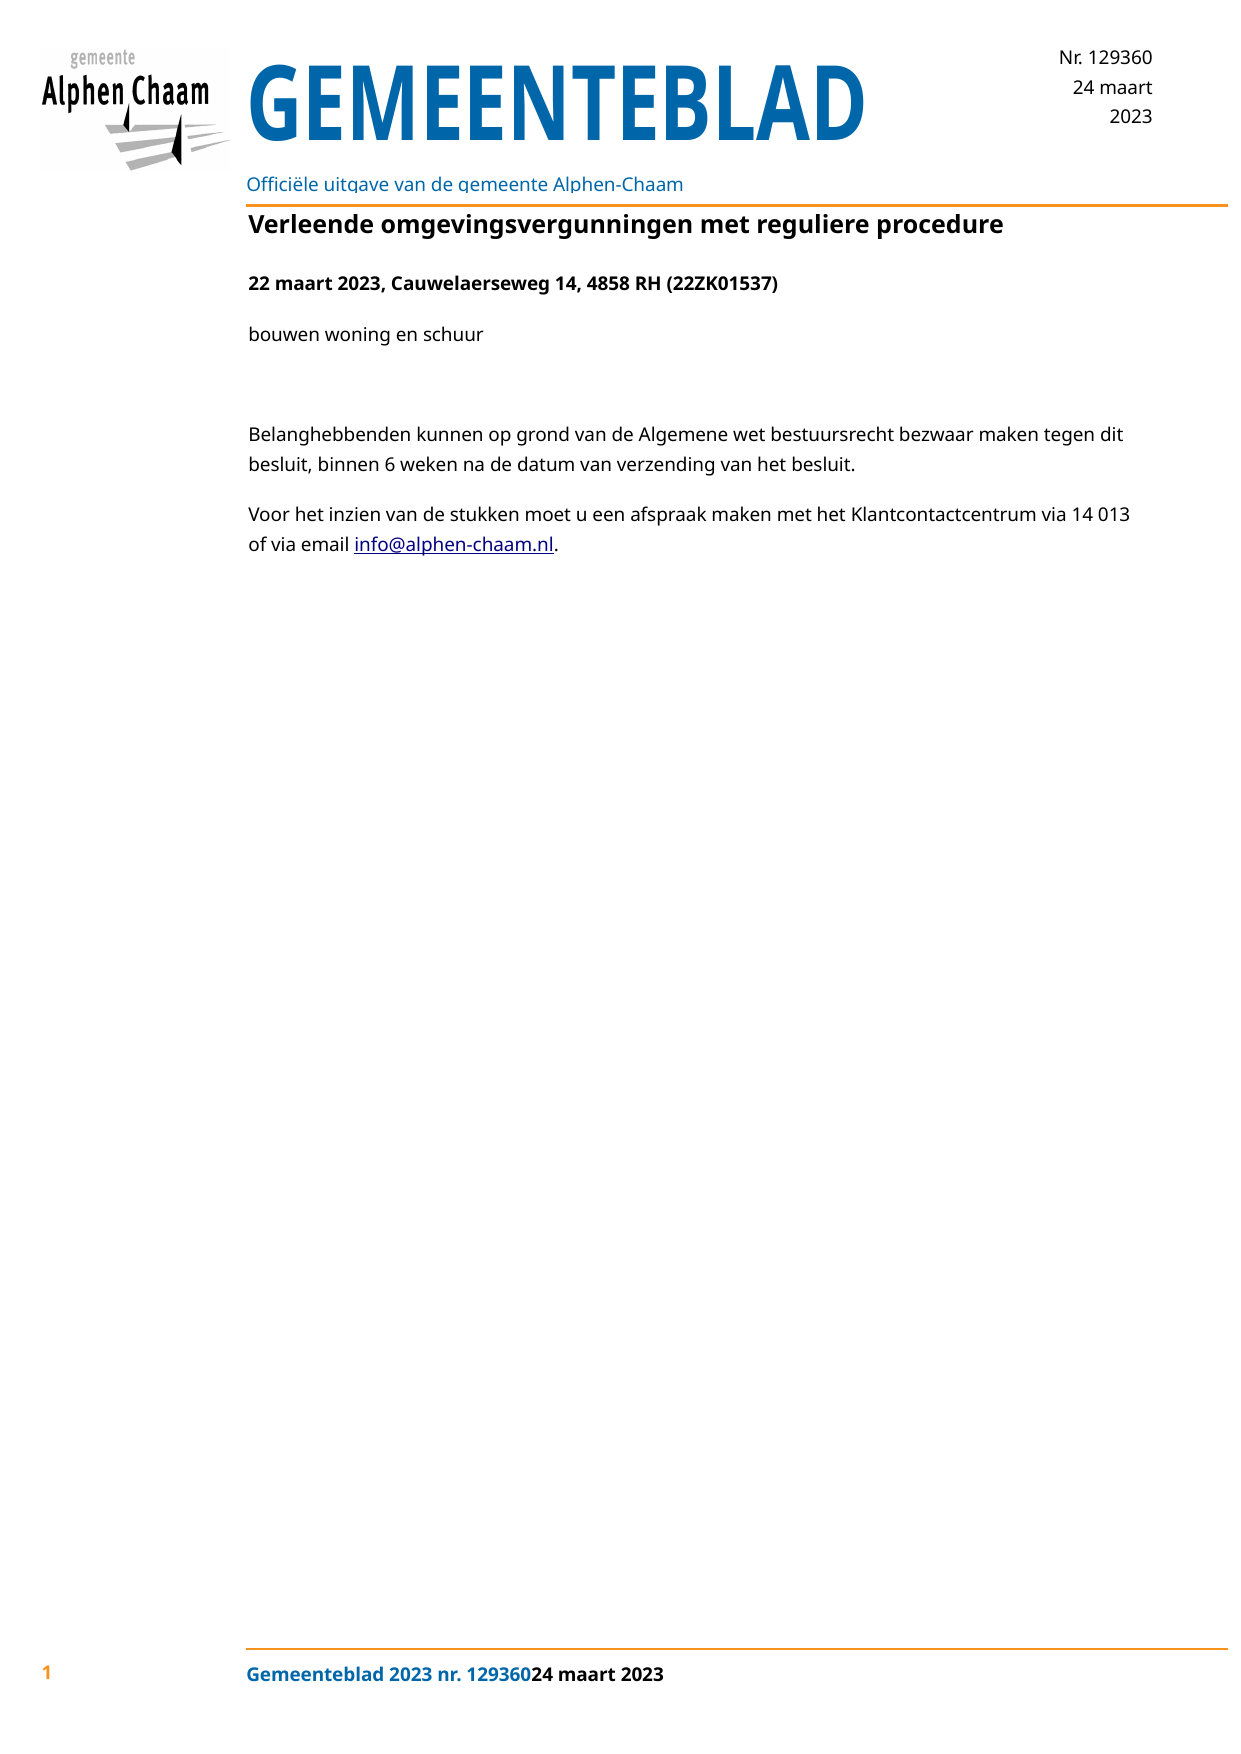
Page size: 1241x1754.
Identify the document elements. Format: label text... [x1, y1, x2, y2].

text Belanghebbenden kunnen op grond van de Algemene wet bestuursrecht bezwaar maken tegen dit besluit, binnen 6 weken na de datum van verzending van het besluit. [248, 422, 1152, 477]
text Verleende omgevingsvergunningen met reguliere procedure [248, 207, 1152, 241]
picture [41, 47, 231, 172]
text 22 maart 2023, Cauwelaerseweg 14, 4858 RH (22ZK01537) [248, 270, 1152, 296]
text bouwen woning en schuur [248, 321, 1152, 346]
text Voor het inzien van de stukken moet u een afspraak maken met het Klantcontactcentrum via 14 013 of via email info@alphen-chaam.nl. [248, 502, 1152, 557]
